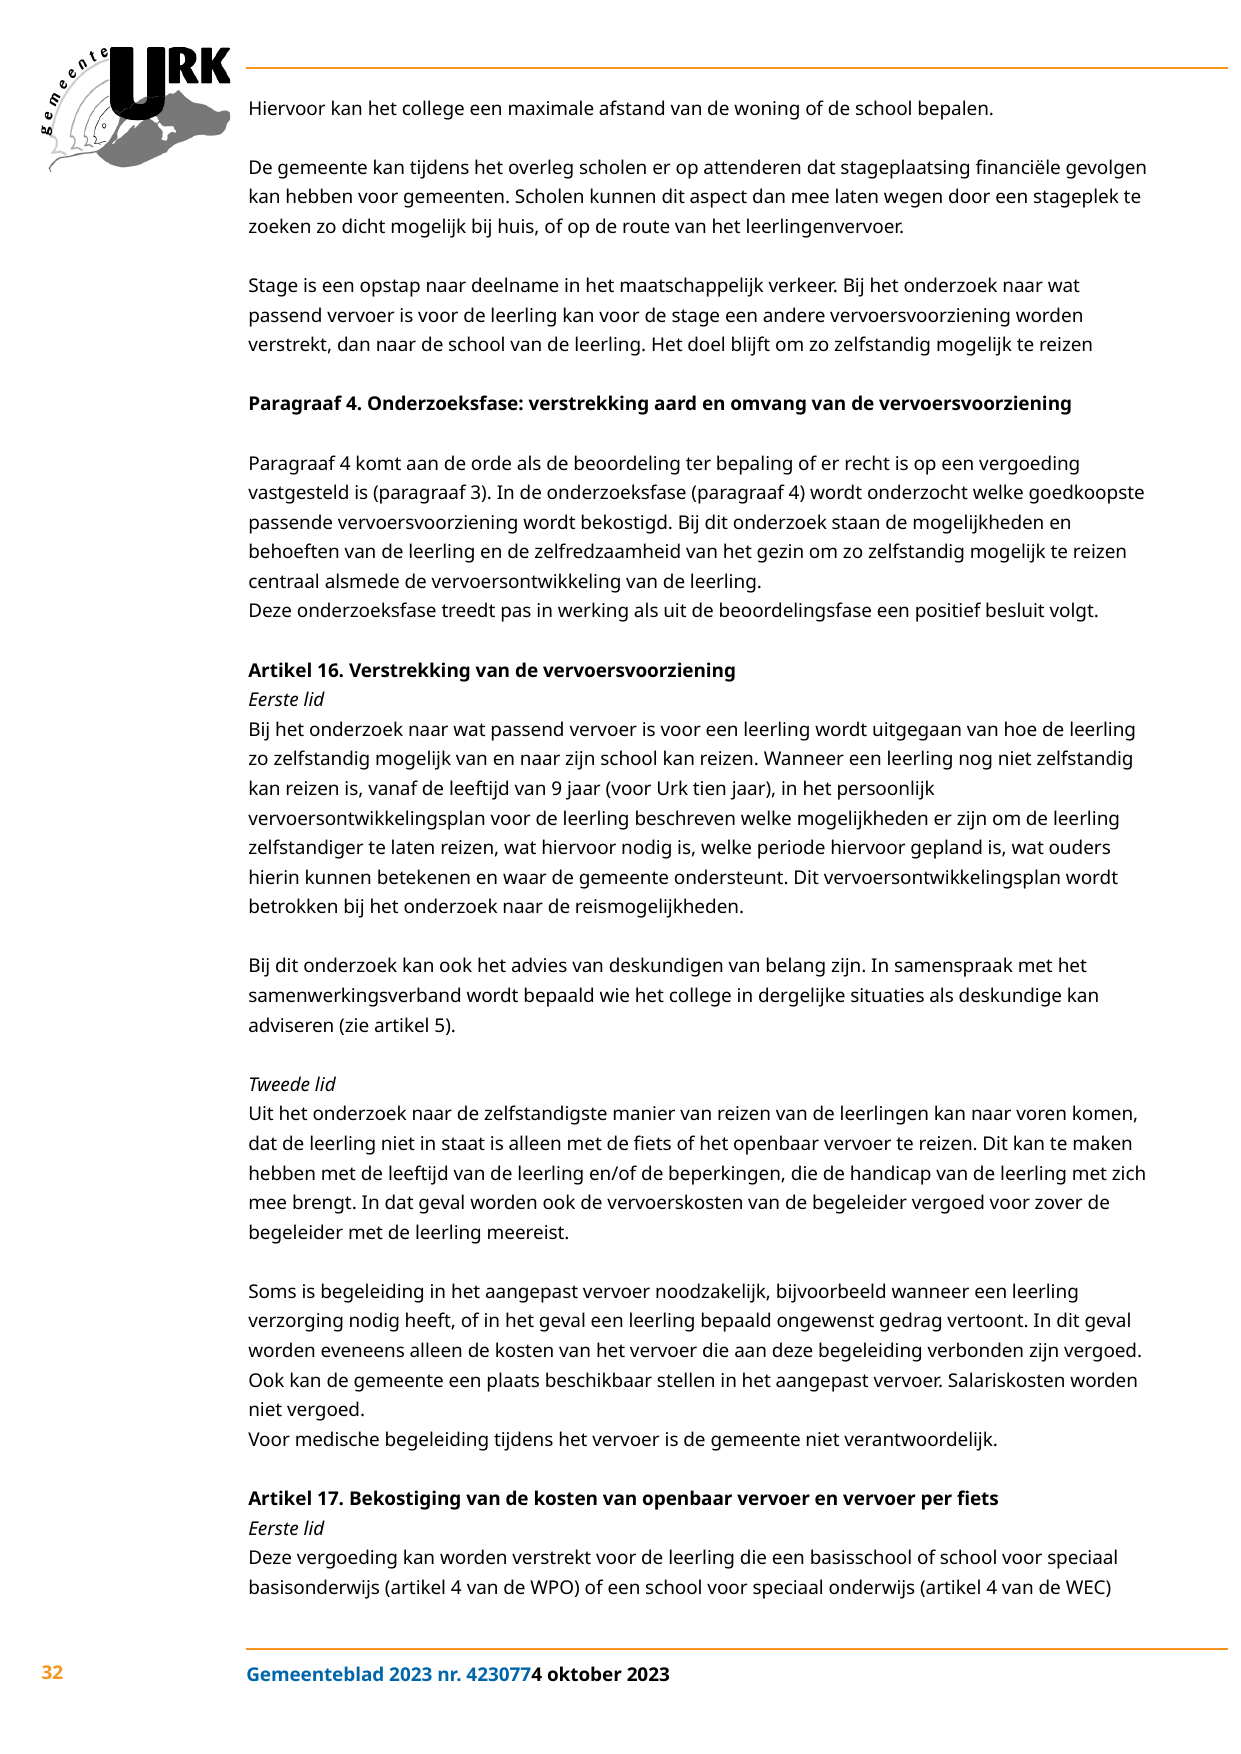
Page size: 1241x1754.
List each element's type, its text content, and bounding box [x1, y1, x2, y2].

text Eerste lid [248, 686, 1152, 712]
text Artikel 17. Bekostiging van de kosten van openbaar vervoer en vervoer per fiets [248, 1485, 1152, 1511]
text Hiervoor kan het college een maximale afstand van de woning of de school bepalen. [248, 95, 1152, 121]
text Uit het onderzoek naar de zelfstandigste manier van reizen van de leerlingen kan naar voren komen, dat de leerling niet in staat is alleen met de fiets of het openbaar vervoer te reizen. Dit kan te maken hebben met de leeftijd van de leerling en/of de beperkingen, die de handicap van de leerling met zich mee brengt. In dat geval worden ook de vervoerskosten van de begeleider vergoed voor zover de begeleider met de leerling meereist. [248, 1101, 1152, 1245]
text Stage is een opstap naar deelname in het maatschappelijk verkeer. Bij het onderzoek naar wat passend vervoer is voor de leerling kan voor de stage een andere vervoersvoorziening worden verstrekt, dan naar de school van de leerling. Het doel blijft om zo zelfstandig mogelijk te reizen [248, 272, 1152, 357]
text Tweede lid [248, 1071, 1152, 1097]
text Paragraaf 4. Onderzoeksfase: verstrekking aard en omvang van de vervoersvoorziening [248, 391, 1152, 416]
text Paragraaf 4 komt aan de orde als de beoordeling ter bepaling of er recht is op een vergoeding vastgesteld is (paragraaf 3). In de onderzoeksfase (paragraaf 4) wordt onderzocht welke goedkoopste passende vervoersvoorziening wordt bekostigd. Bij dit onderzoek staan de mogelijkheden en behoeften van de leerling en de zelfredzaamheid van het gezin om zo zelfstandig mogelijk te reizen centraal alsmede de vervoersontwikkeling van de leerling. [248, 450, 1152, 594]
text Voor medische begeleiding tijdens het vervoer is de gemeente niet verantwoordelijk. [248, 1426, 1152, 1452]
text Eerste lid [248, 1515, 1152, 1541]
text Soms is begeleiding in het aangepast vervoer noodzakelijk, bijvoorbeeld wanneer een leerling verzorging nodig heeft, of in het geval een leerling bepaald ongewenst gedrag vertoont. In dit geval worden eveneens alleen de kosten van het vervoer die aan deze begeleiding verbonden zijn vergoed. Ook kan de gemeente een plaats beschikbaar stellen in het aangepast vervoer. Salariskosten worden niet vergoed. [248, 1278, 1152, 1422]
text Deze onderzoeksfase treedt pas in werking als uit de beoordelingsfase een positief besluit volgt. [248, 598, 1152, 623]
text Bij dit onderzoek kan ook het advies van deskundigen van belang zijn. In samenspraak met het samenwerkingsverband wordt bepaald wie het college in dergelijke situaties als deskundige kan adviseren (zie artikel 5). [248, 953, 1152, 1038]
text Deze vergoeding kan worden verstrekt voor de leerling die een basisschool of school voor speciaal basisonderwijs (artikel 4 van de WPO) of een school voor speciaal onderwijs (artikel 4 van de WEC) [248, 1544, 1152, 1600]
text Bij het onderzoek naar wat passend vervoer is voor een leerling wordt uitgegaan van hoe de leerling zo zelfstandig mogelijk van en naar zijn school kan reizen. Wanneer een leerling nog niet zelfstandig kan reizen is, vanaf de leeftijd van 9 jaar (voor Urk tien jaar), in het persoonlijk vervoersontwikkelingsplan voor de leerling beschreven welke mogelijkheden er zijn om de leerling zelfstandiger te laten reizen, wat hiervoor nodig is, welke periode hiervoor gepland is, wat ouders hierin kunnen betekenen en waar de gemeente ondersteunt. Dit vervoersontwikkelingsplan wordt betrokken bij het onderzoek naar de reismogelijkheden. [248, 716, 1152, 919]
text De gemeente kan tijdens het overleg scholen er op attenderen dat stageplaatsing financiële gevolgen kan hebben voor gemeenten. Scholen kunnen dit aspect dan mee laten wegen door een stageplek te zoeken zo dicht mogelijk bij huis, of op de route van het leerlingenvervoer. [248, 154, 1152, 239]
picture [41, 47, 231, 172]
text Artikel 16. Verstrekking van de vervoersvoorziening [248, 657, 1152, 683]
